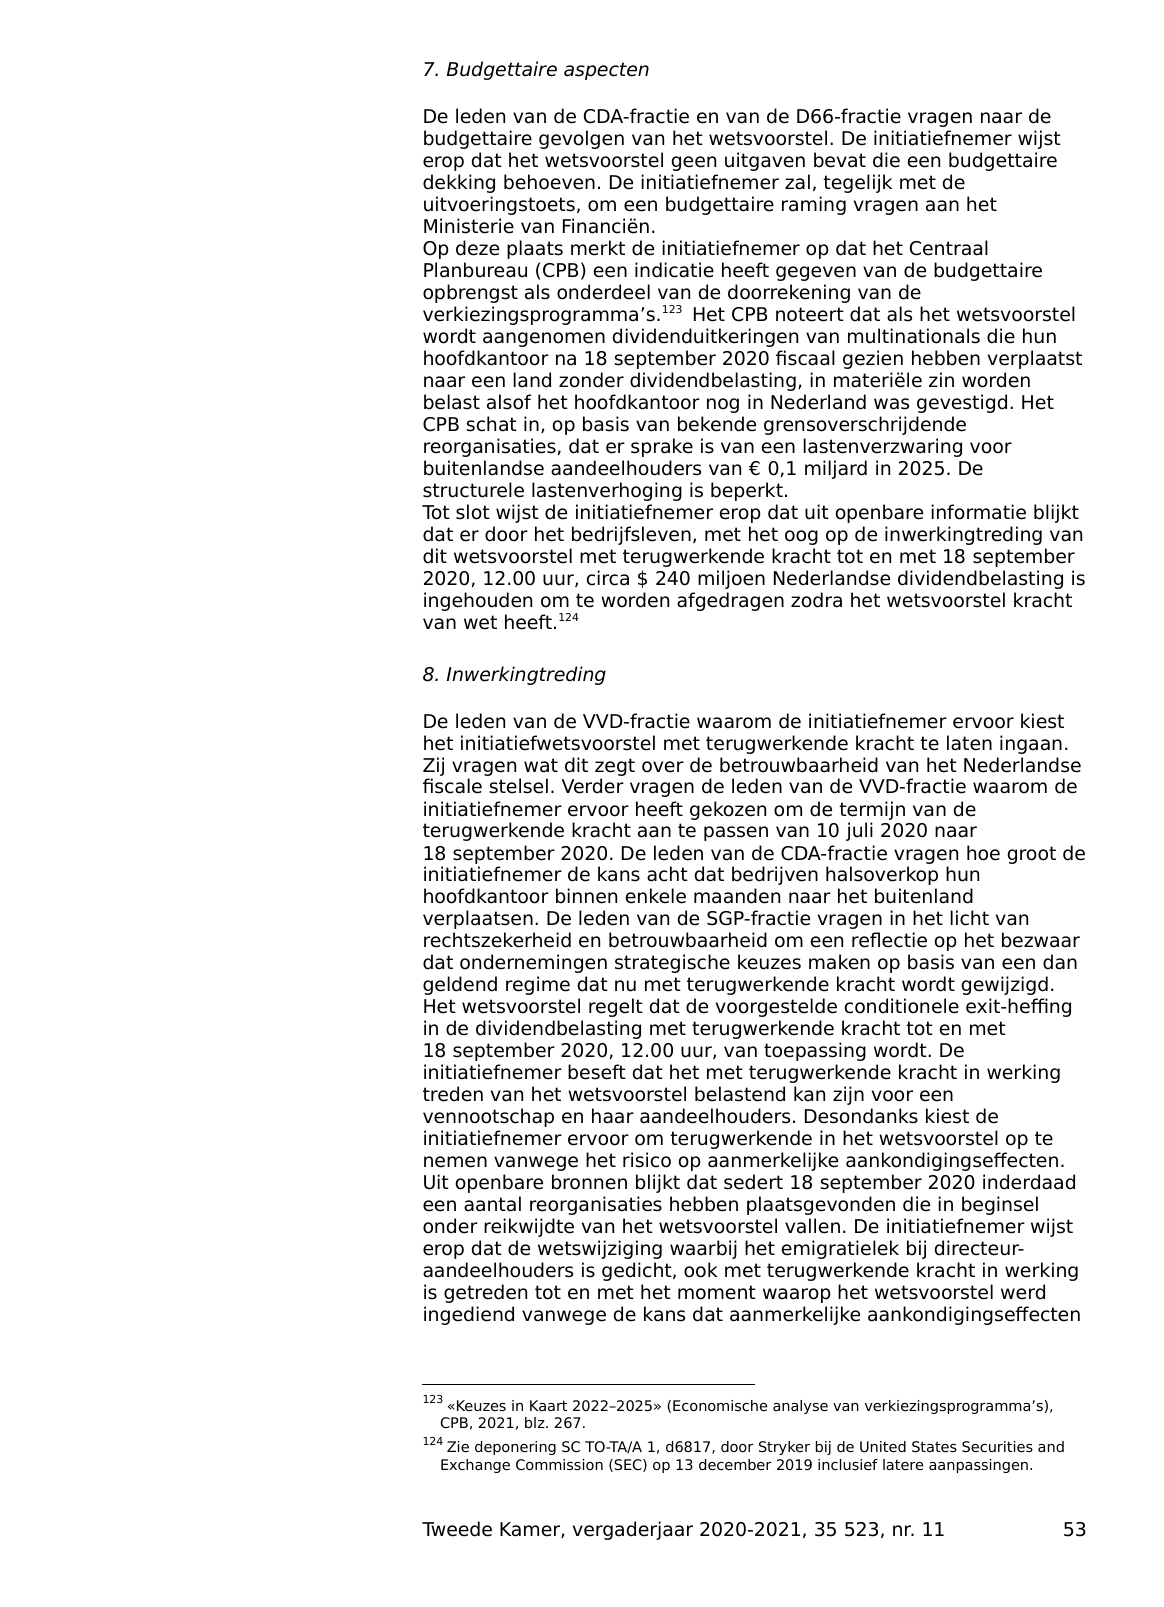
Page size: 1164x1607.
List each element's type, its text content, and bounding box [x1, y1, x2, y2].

text Het wetsvoorstel regelt dat de voorgestelde conditionele exit-heffing in de dividendbelasting met terugwerkende kracht tot en met 18 september 2020, 12.00 uur, van toepassing wordt. De initiatiefnemer beseft dat het met terugwerkende kracht in werking treden van het wetsvoorstel belastend kan zijn voor een vennootschap en haar aandeelhouders. Desondanks kiest de initiatiefnemer ervoor om terugwerkende in het wetsvoorstel op te nemen vanwege het risico op aanmerkelijke aankondigingseffecten. Uit openbare bronnen blijkt dat sedert 18 september 2020 inderdaad een aantal reorganisaties hebben plaatsgevonden die in beginsel onder reikwijdte van het wetsvoorstel vallen. De initiatiefnemer wijst erop dat de wetswijziging waarbij het emigratielek bij directeur-aandeelhouders is gedicht, ook met terugwerkende kracht in werking is getreden tot en met het moment waarop het wetsvoorstel werd ingediend vanwege de kans dat aanmerkelijke aankondigingseffecten [422, 996, 1087, 1326]
text De leden van de VVD-fractie waarom de initiatiefnemer ervoor kiest het initiatiefwetsvoorstel met terugwerkende kracht te laten ingaan. Zij vragen wat dit zegt over de betrouwbaarheid van het Nederlandse fiscale stelsel. Verder vragen de leden van de VVD-fractie waarom de initiatiefnemer ervoor heeft gekozen om de termijn van de terugwerkende kracht aan te passen van 10 juli 2020 naar 18 september 2020. De leden van de CDA-fractie vragen hoe groot de initiatiefnemer de kans acht dat bedrijven halsoverkop hun hoofdkantoor binnen enkele maanden naar het buitenland verplaatsen. De leden van de SGP-fractie vragen in het licht van rechtszekerheid en betrouwbaarheid om een reflectie op het bezwaar dat ondernemingen strategische keuzes maken op basis van een dan geldend regime dat nu met terugwerkende kracht wordt gewijzigd. [422, 711, 1087, 996]
subtitle 7. Budgettaire aspecten [422, 59, 1087, 81]
text «Keuzes in Kaart 2022–2025» (Economische analyse van verkiezingsprogramma’s), CPB, 2021, blz. 267. [422, 1393, 1087, 1432]
text Op deze plaats merkt de initiatiefnemer op dat het Centraal Planbureau (CPB) een indicatie heeft gegeven van de budgettaire opbrengst als onderdeel van de doorrekening van de verkiezingsprogramma’s. Het CPB noteert dat als het wetsvoorstel wordt aangenomen dividenduitkeringen van multinationals die hun hoofdkantoor na 18 september 2020 fiscaal gezien hebben verplaatst naar een land zonder dividendbelasting, in materiële zin worden belast alsof het hoofdkantoor nog in Nederland was gevestigd. Het CPB schat in, op basis van bekende grensoverschrijdende reorganisaties, dat er sprake is van een lastenverzwaring voor buitenlandse aandeelhouders van € 0,1 miljard in 2025. De structurele lastenverhoging is beperkt. [422, 238, 1087, 502]
text De leden van de CDA-fractie en van de D66-fractie vragen naar de budgettaire gevolgen van het wetsvoorstel. De initiatiefnemer wijst erop dat het wetsvoorstel geen uitgaven bevat die een budgettaire dekking behoeven. De initiatiefnemer zal, tegelijk met de uitvoeringstoets, om een budgettaire raming vragen aan het Ministerie van Financiën. [422, 106, 1087, 238]
text Tot slot wijst de initiatiefnemer erop dat uit openbare informatie blijkt dat er door het bedrijfsleven, met het oog op de inwerkingtreding van dit wetsvoorstel met terugwerkende kracht tot en met 18 september 2020, 12.00 uur, circa $ 240 miljoen Nederlandse dividendbelasting is ingehouden om te worden afgedragen zodra het wetsvoorstel kracht van wet heeft. [422, 502, 1087, 633]
text Zie deponering SC TO-TA/A 1, d6817, door Stryker bij de United States Securities and Exchange Commission (SEC) op 13 december 2019 inclusief latere aanpassingen. [422, 1435, 1087, 1474]
subtitle 8. Inwerkingtreding [422, 663, 1087, 686]
